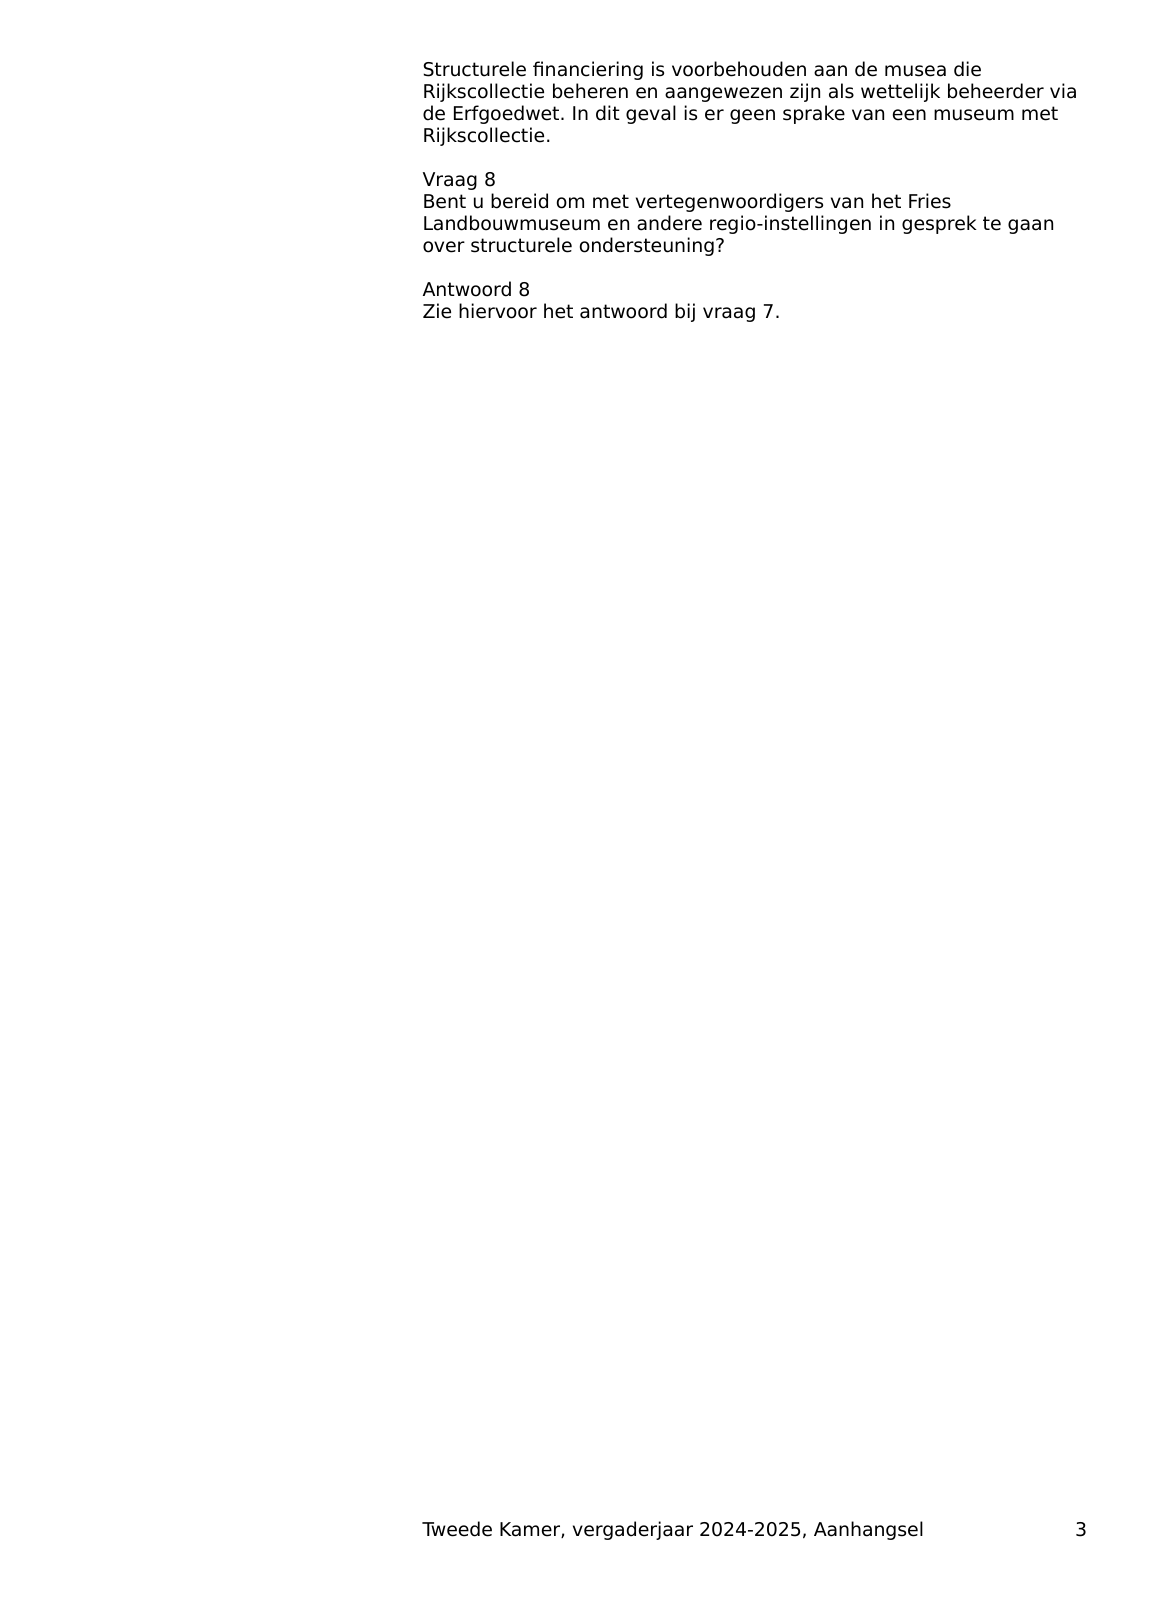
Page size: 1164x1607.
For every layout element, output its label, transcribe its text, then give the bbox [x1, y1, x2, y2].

text Antwoord 8 [422, 279, 1087, 301]
text Structurele financiering is voorbehouden aan de musea die Rijkscollectie beheren en aangewezen zijn als wettelijk beheerder via de Erfgoedwet. In dit geval is er geen sprake van een museum met Rijkscollectie. [422, 59, 1087, 147]
text Zie hiervoor het antwoord bij vraag 7. [422, 301, 1087, 323]
text Bent u bereid om met vertegenwoordigers van het Fries Landbouwmuseum en andere regio-instellingen in gesprek te gaan over structurele ondersteuning? [422, 191, 1087, 257]
text Vraag 8 [422, 169, 1087, 191]
